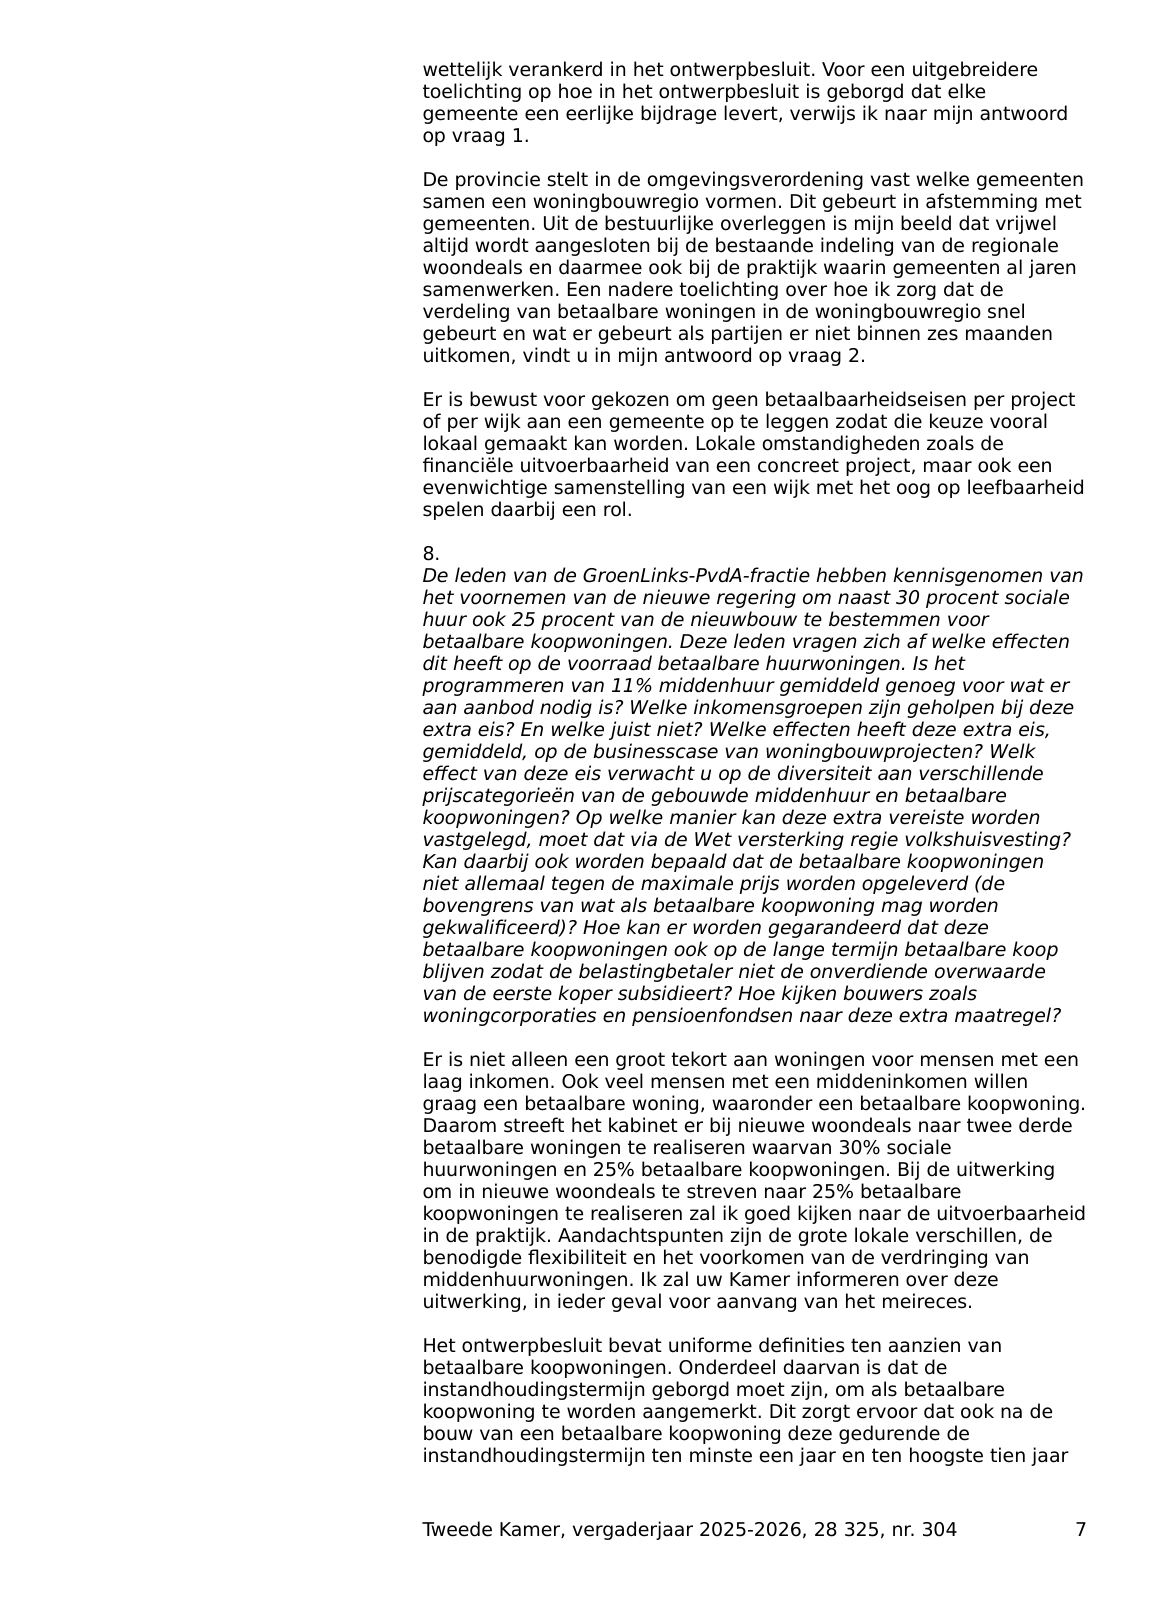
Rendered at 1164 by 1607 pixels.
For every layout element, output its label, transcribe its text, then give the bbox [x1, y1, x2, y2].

text Er is bewust voor gekozen om geen betaalbaarheidseisen per project of per wijk aan een gemeente op te leggen zodat die keuze vooral lokaal gemaakt kan worden. Lokale omstandigheden zoals de financiële uitvoerbaarheid van een concreet project, maar ook een evenwichtige samenstelling van een wijk met het oog op leefbaarheid spelen daarbij een rol. [422, 389, 1087, 521]
text wettelijk verankerd in het ontwerpbesluit. Voor een uitgebreidere toelichting op hoe in het ontwerpbesluit is geborgd dat elke gemeente een eerlijke bijdrage levert, verwijs ik naar mijn antwoord op vraag 1. [422, 59, 1087, 147]
text De leden van de GroenLinks-PvdA-fractie hebben kennisgenomen van het voornemen van de nieuwe regering om naast 30 procent sociale huur ook 25 procent van de nieuwbouw te bestemmen voor betaalbare koopwoningen. Deze leden vragen zich af welke effecten dit heeft op de voorraad betaalbare huurwoningen. Is het programmeren van 11% middenhuur gemiddeld genoeg voor wat er aan aanbod nodig is? Welke inkomensgroepen zijn geholpen bij deze extra eis? En welke juist niet? Welke effecten heeft deze extra eis, gemiddeld, op de businesscase van woningbouwprojecten? Welk effect van deze eis verwacht u op de diversiteit aan verschillende prijscategorieën van de gebouwde middenhuur en betaalbare koopwoningen? Op welke manier kan deze extra vereiste worden vastgelegd, moet dat via de Wet versterking regie volkshuisvesting? Kan daarbij ook worden bepaald dat de betaalbare koopwoningen niet allemaal tegen de maximale prijs worden opgeleverd (de bovengrens van wat als betaalbare koopwoning mag worden gekwalificeerd)? Hoe kan er worden gegarandeerd dat deze betaalbare koopwoningen ook op de lange termijn betaalbare koop blijven zodat de belastingbetaler niet de onverdiende overwaarde van de eerste koper subsidieert? Hoe kijken bouwers zoals woningcorporaties en pensioenfondsen naar deze extra maatregel? [422, 565, 1087, 1027]
text Er is niet alleen een groot tekort aan woningen voor mensen met een laag inkomen. Ook veel mensen met een middeninkomen willen graag een betaalbare woning, waaronder een betaalbare koopwoning. Daarom streeft het kabinet er bij nieuwe woondeals naar twee derde betaalbare woningen te realiseren waarvan 30% sociale huurwoningen en 25% betaalbare koopwoningen. Bij de uitwerking om in nieuwe woondeals te streven naar 25% betaalbare koopwoningen te realiseren zal ik goed kijken naar de uitvoerbaarheid in de praktijk. Aandachtspunten zijn de grote lokale verschillen, de benodigde flexibiliteit en het voorkomen van de verdringing van middenhuurwoningen. Ik zal uw Kamer informeren over deze uitwerking, in ieder geval voor aanvang van het meireces. [422, 1049, 1087, 1313]
text 8. [422, 543, 1087, 565]
text De provincie stelt in de omgevingsverordening vast welke gemeenten samen een woningbouwregio vormen. Dit gebeurt in afstemming met gemeenten. Uit de bestuurlijke overleggen is mijn beeld dat vrijwel altijd wordt aangesloten bij de bestaande indeling van de regionale woondeals en daarmee ook bij de praktijk waarin gemeenten al jaren samenwerken. Een nadere toelichting over hoe ik zorg dat de verdeling van betaalbare woningen in de woningbouwregio snel gebeurt en wat er gebeurt als partijen er niet binnen zes maanden uitkomen, vindt u in mijn antwoord op vraag 2. [422, 169, 1087, 367]
text Het ontwerpbesluit bevat uniforme definities ten aanzien van betaalbare koopwoningen. Onderdeel daarvan is dat de instandhoudingstermijn geborgd moet zijn, om als betaalbare koopwoning te worden aangemerkt. Dit zorgt ervoor dat ook na de bouw van een betaalbare koopwoning deze gedurende de instandhoudingstermijn ten minste een jaar en ten hoogste tien jaar [422, 1335, 1087, 1467]
